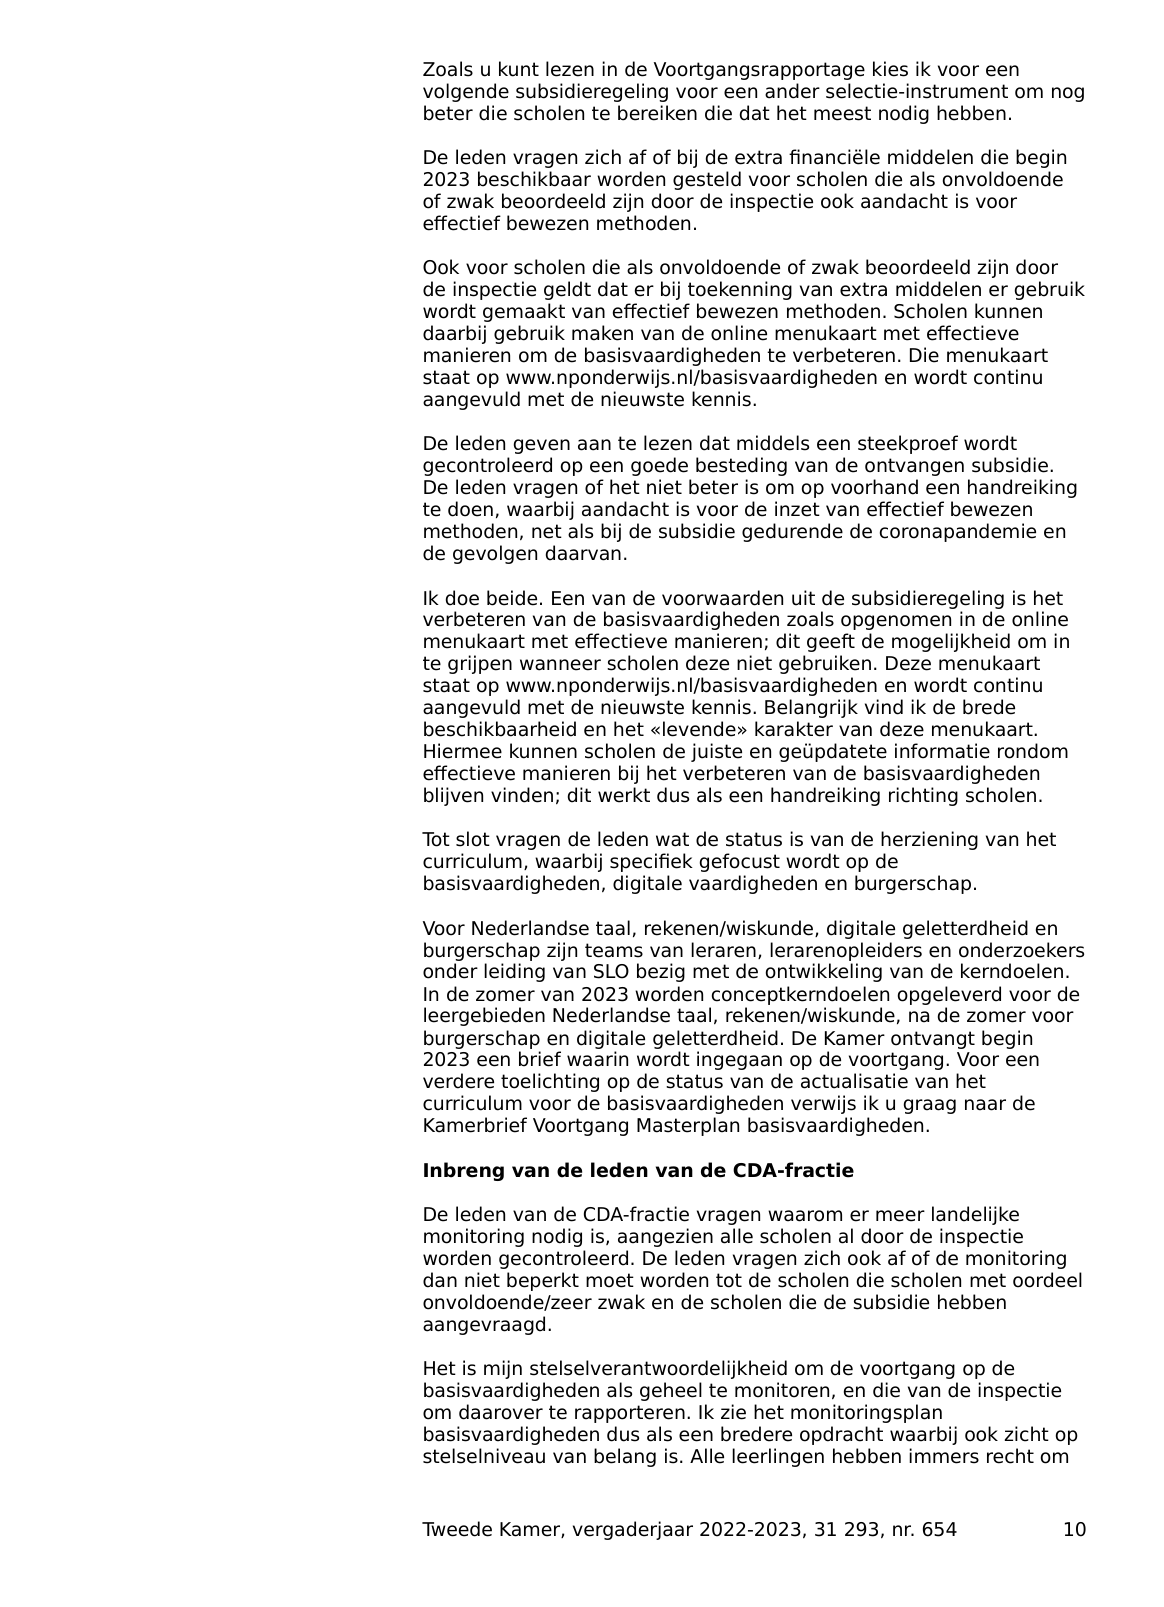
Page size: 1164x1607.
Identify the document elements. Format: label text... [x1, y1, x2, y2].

text Zoals u kunt lezen in de Voortgangsrapportage kies ik voor een volgende subsidieregeling voor een ander selectie-instrument om nog beter die scholen te bereiken die dat het meest nodig hebben. [422, 59, 1087, 125]
text Ik doe beide. Een van de voorwaarden uit de subsidieregeling is het verbeteren van de basisvaardigheden zoals opgenomen in de online menukaart met effectieve manieren; dit geeft de mogelijkheid om in te grijpen wanneer scholen deze niet gebruiken. Deze menukaart staat op www.nponderwijs.nl/basisvaardigheden en wordt continu aangevuld met de nieuwste kennis. Belangrijk vind ik de brede beschikbaarheid en het «levende» karakter van deze menukaart. Hiermee kunnen scholen de juiste en geüpdatete informatie rondom effectieve manieren bij het verbeteren van de basisvaardigheden blijven vinden; dit werkt dus als een handreiking richting scholen. [422, 587, 1087, 807]
subtitle Inbreng van de leden van de CDA-fractie [422, 1159, 1087, 1181]
text Tot slot vragen de leden wat de status is van de herziening van het curriculum, waarbij specifiek gefocust wordt op de basisvaardigheden, digitale vaardigheden en burgerschap. [422, 829, 1087, 895]
text Voor Nederlandse taal, rekenen/wiskunde, digitale geletterdheid en burgerschap zijn teams van leraren, lerarenopleiders en onderzoekers onder leiding van SLO bezig met de ontwikkeling van de kerndoelen. In de zomer van 2023 worden conceptkerndoelen opgeleverd voor de leergebieden Nederlandse taal, rekenen/wiskunde, na de zomer voor burgerschap en digitale geletterdheid. De Kamer ontvangt begin 2023 een brief waarin wordt ingegaan op de voortgang. Voor een verdere toelichting op de status van de actualisatie van het curriculum voor de basisvaardigheden verwijs ik u graag naar de Kamerbrief Voortgang Masterplan basisvaardigheden. [422, 917, 1087, 1137]
text Het is mijn stelselverantwoordelijkheid om de voortgang op de basisvaardigheden als geheel te monitoren, en die van de inspectie om daarover te rapporteren. Ik zie het monitoringsplan basisvaardigheden dus als een bredere opdracht waarbij ook zicht op stelselniveau van belang is. Alle leerlingen hebben immers recht om [422, 1358, 1087, 1468]
text De leden geven aan te lezen dat middels een steekproef wordt gecontroleerd op een goede besteding van de ontvangen subsidie. De leden vragen of het niet beter is om op voorhand een handreiking te doen, waarbij aandacht is voor de inzet van effectief bewezen methoden, net als bij de subsidie gedurende de coronapandemie en de gevolgen daarvan. [422, 433, 1087, 565]
text De leden vragen zich af of bij de extra financiële middelen die begin 2023 beschikbaar worden gesteld voor scholen die als onvoldoende of zwak beoordeeld zijn door de inspectie ook aandacht is voor effectief bewezen methoden. [422, 147, 1087, 235]
text De leden van de CDA-fractie vragen waarom er meer landelijke monitoring nodig is, aangezien alle scholen al door de inspectie worden gecontroleerd. De leden vragen zich ook af of de monitoring dan niet beperkt moet worden tot de scholen die scholen met oordeel onvoldoende/zeer zwak en de scholen die de subsidie hebben aangevraagd. [422, 1204, 1087, 1336]
text Ook voor scholen die als onvoldoende of zwak beoordeeld zijn door de inspectie geldt dat er bij toekenning van extra middelen er gebruik wordt gemaakt van effectief bewezen methoden. Scholen kunnen daarbij gebruik maken van de online menukaart met effectieve manieren om de basisvaardigheden te verbeteren. Die menukaart staat op www.nponderwijs.nl/basisvaardigheden en wordt continu aangevuld met de nieuwste kennis. [422, 257, 1087, 411]
